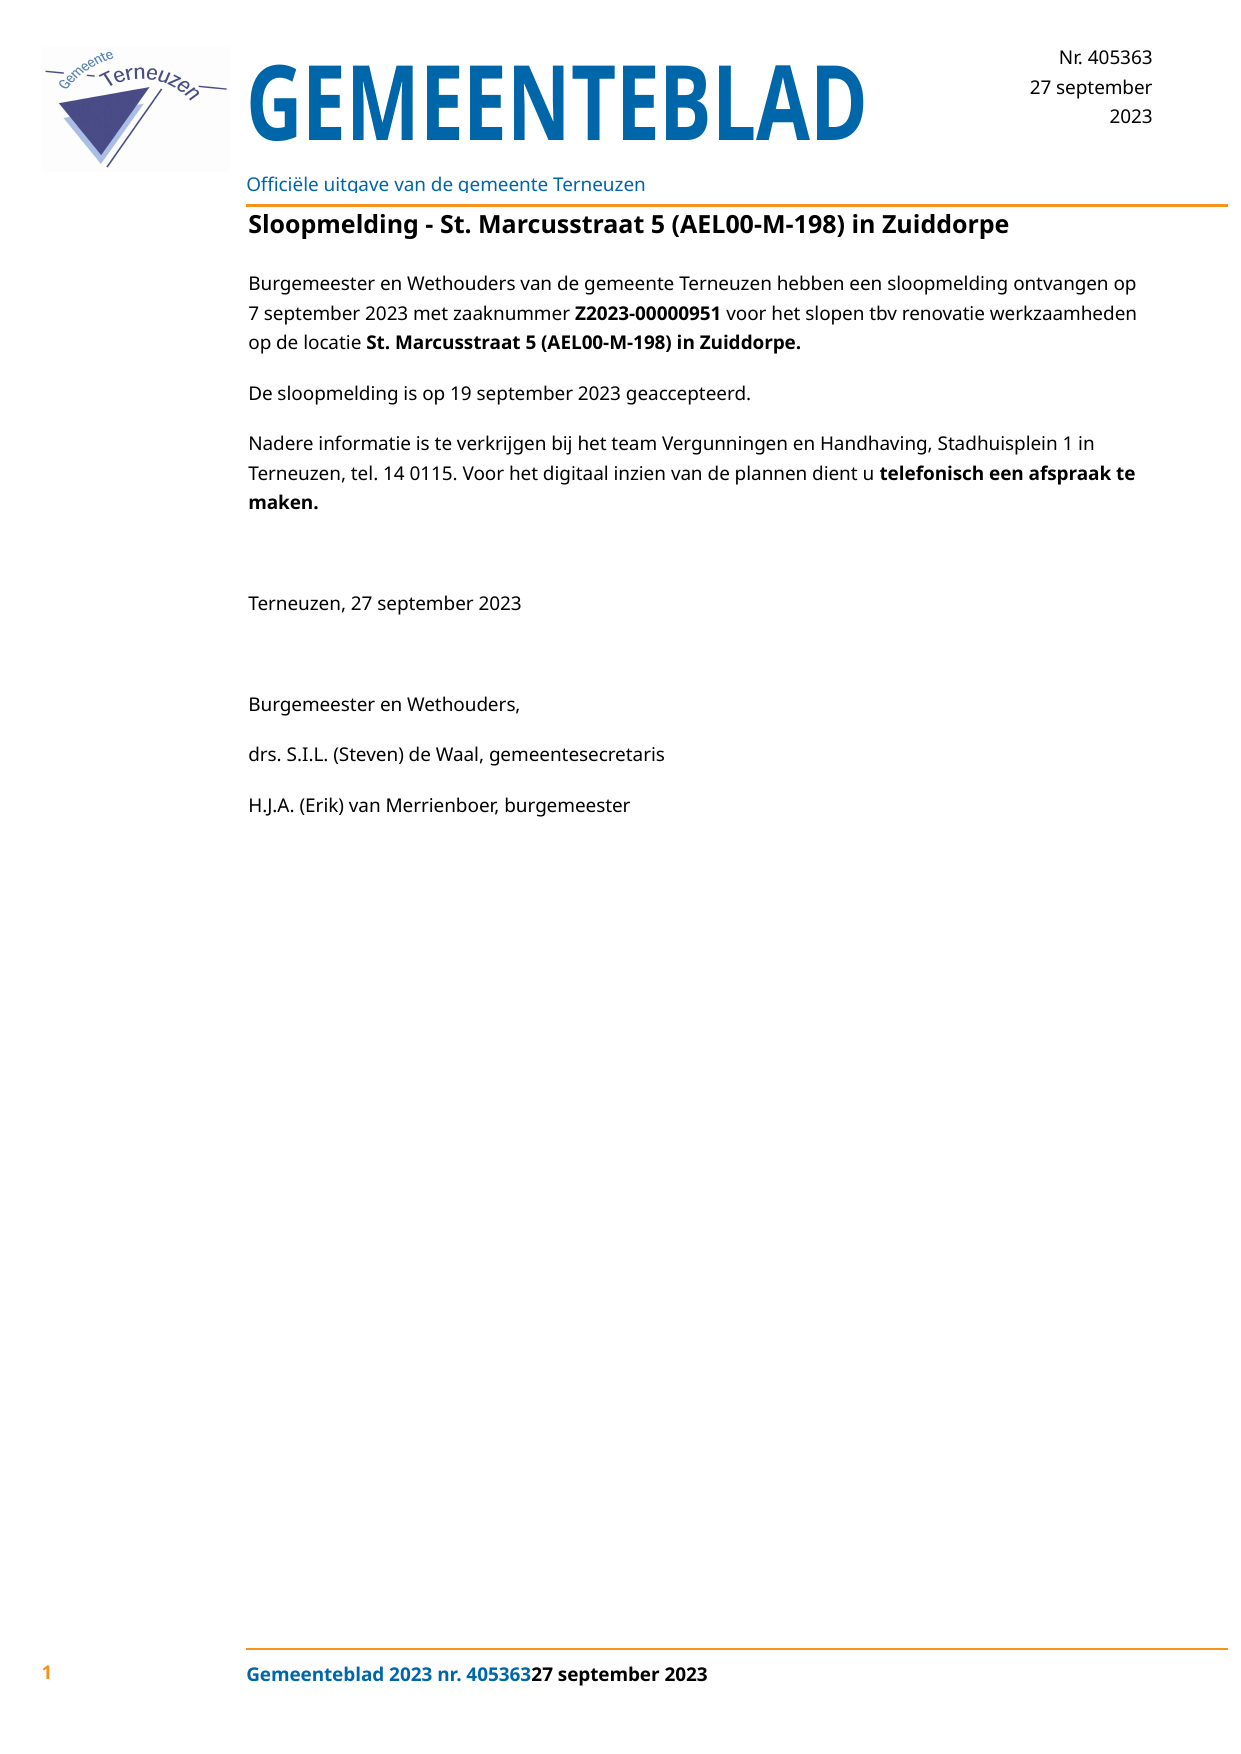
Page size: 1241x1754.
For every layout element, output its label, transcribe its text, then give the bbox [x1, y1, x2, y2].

text Terneuzen, 27 september 2023 [248, 590, 1152, 616]
picture [41, 47, 231, 172]
text H.J.A. (Erik) van Merrienboer, burgemeester [248, 792, 1152, 818]
text Nadere informatie is te verkrijgen bij het team Vergunningen en Handhaving, Stadhuisplein 1 in Terneuzen, tel. 14 0115. Voor het digitaal inzien van de plannen dient u telefonisch een afspraak te maken. [248, 430, 1152, 515]
text Burgemeester en Wethouders, [248, 691, 1152, 717]
text drs. S.I.L. (Steven) de Waal, gemeentesecretaris [248, 742, 1152, 767]
text De sloopmelding is op 19 september 2023 geaccepteerd. [248, 380, 1152, 406]
text Sloopmelding - St. Marcusstraat 5 (AEL00-M-198) in Zuiddorpe [248, 207, 1152, 241]
text Burgemeester en Wethouders van de gemeente Terneuzen hebben een sloopmelding ontvangen op 7 september 2023 met zaaknummer Z2023-00000951 voor het slopen tbv renovatie werkzaamheden op de locatie St. Marcusstraat 5 (AEL00-M-198) in Zuiddorpe. [248, 270, 1152, 355]
